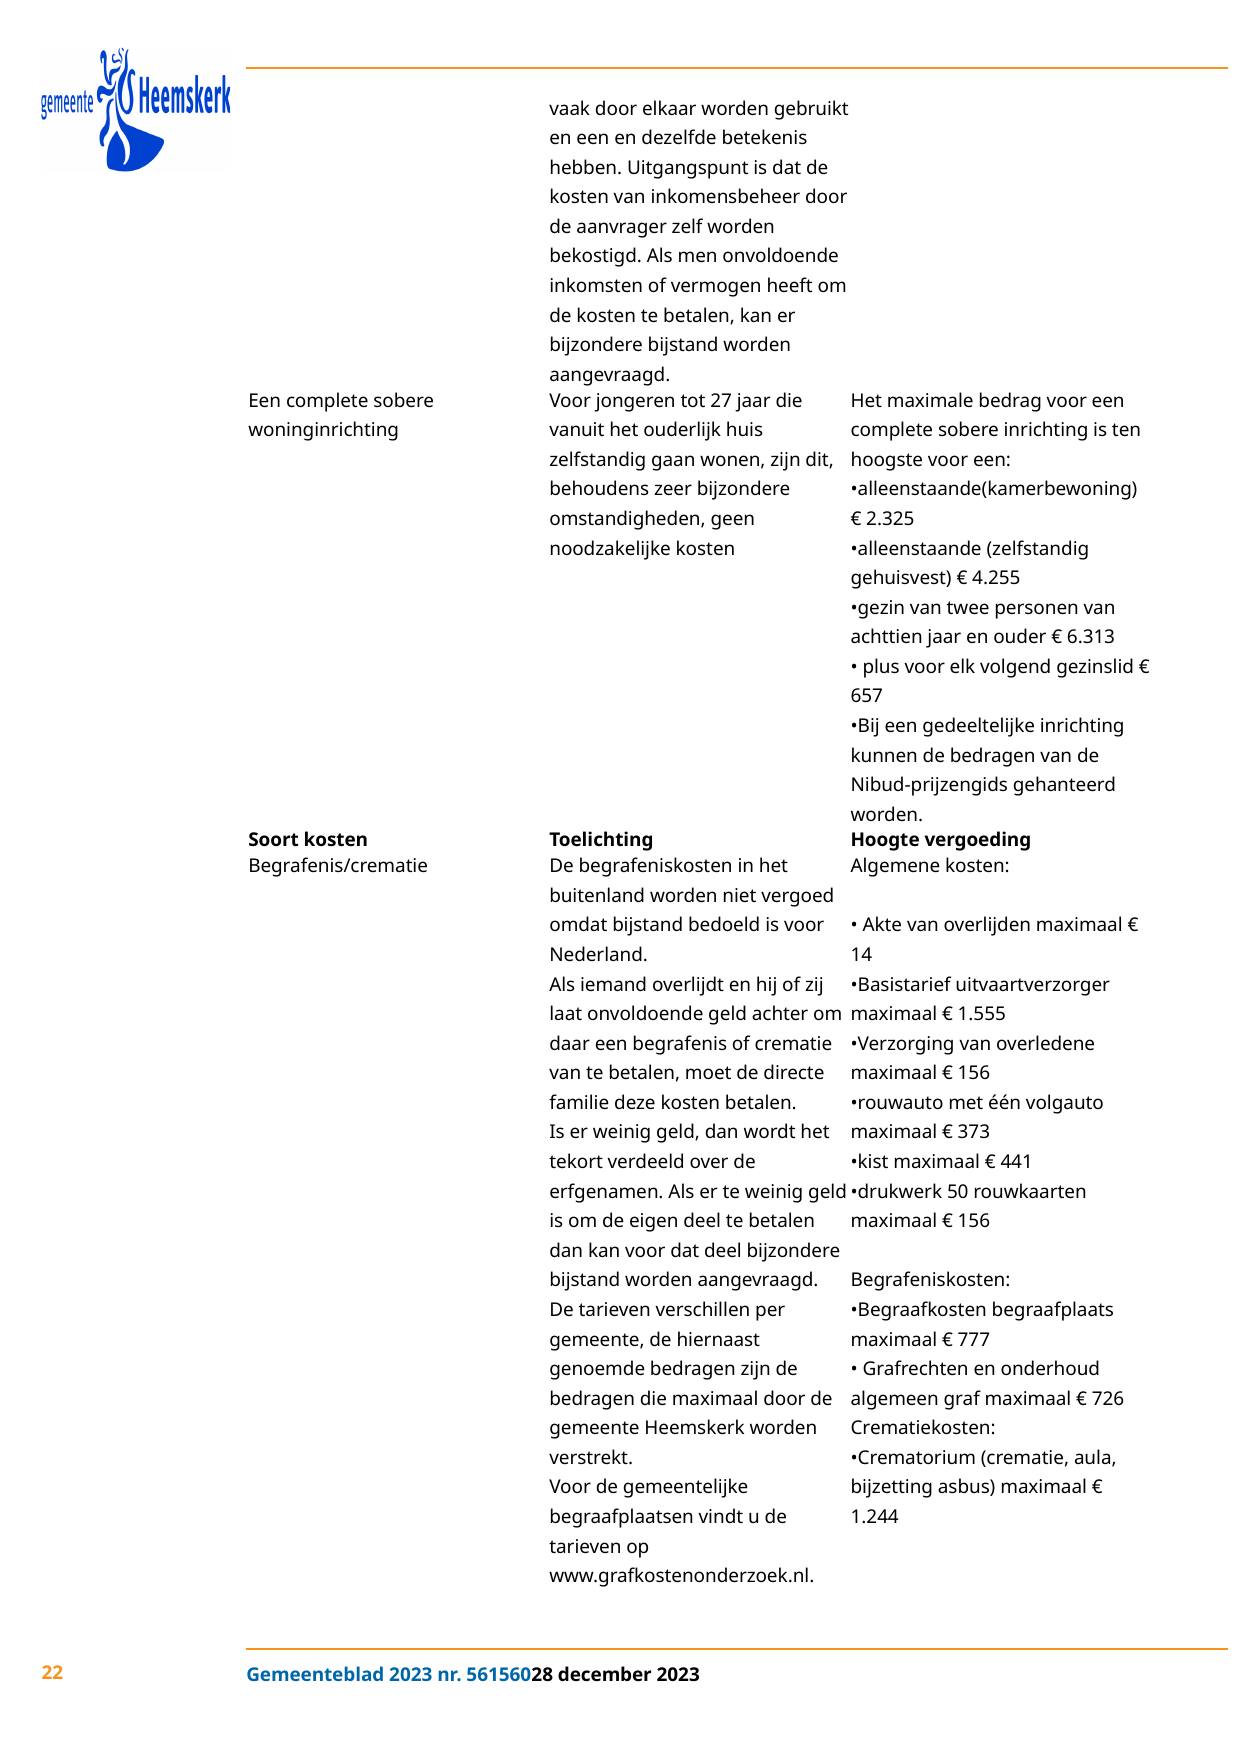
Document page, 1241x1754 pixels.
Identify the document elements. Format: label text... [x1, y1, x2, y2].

table_cell Begrafenis/crematie [248, 853, 549, 1588]
table_cell [248, 95, 549, 387]
table_cell Voor jongeren tot 27 jaar die vanuit het ouderlijk huis zelfstandig gaan wonen, zijn dit, behoudens zeer bijzondere omstandigheden, geen noodzakelijke kosten [549, 387, 850, 827]
table_cell Hoogte vergoeding [850, 827, 1152, 852]
table_cell vaak door elkaar worden gebruikt en een en dezelfde betekenis hebben. Uitgangspunt is dat de kosten van inkomensbeheer door de aanvrager zelf worden bekostigd. Als men onvoldoende inkomsten of vermogen heeft om de kosten te betalen, kan er bijzondere bijstand worden aangevraagd. [549, 95, 850, 387]
table_cell De begrafeniskosten in het buitenland worden niet vergoed omdat bijstand bedoeld is voor Nederland. Als iemand overlijdt en hij of zij laat onvoldoende geld achter om daar een begrafenis of crematie van te betalen, moet de directe familie deze kosten betalen. Is er weinig geld, dan wordt het tekort verdeeld over de erfgenamen. Als er te weinig geld is om de eigen deel te betalen dan kan voor dat deel bijzondere bijstand worden aangevraagd. De tarieven verschillen per gemeente, de hiernaast genoemde bedragen zijn de bedragen die maximaal door de gemeente Heemskerk worden verstrekt. Voor de gemeentelijke begraafplaatsen vindt u de tarieven op www.grafkostenonderzoek.nl. [549, 853, 850, 1588]
table_cell Toelichting [549, 827, 850, 852]
table_cell [850, 95, 1152, 387]
table_cell Een complete sobere woninginrichting [248, 387, 549, 827]
table_cell Soort kosten [248, 827, 549, 852]
table_cell Het maximale bedrag voor een complete sobere inrichting is ten hoogste voor een: •alleenstaande(kamerbewoning) € 2.325 •alleenstaande (zelfstandig gehuisvest) € 4.255 •gezin van twee personen van achttien jaar en ouder € 6.313 • plus voor elk volgend gezinslid € 657 •Bij een gedeeltelijke inrichting kunnen de bedragen van de Nibud-prijzengids gehanteerd worden. [850, 387, 1152, 827]
picture [41, 47, 231, 172]
table_cell Algemene kosten: • Akte van overlijden maximaal € 14 •Basistarief uitvaartverzorger maximaal € 1.555 •Verzorging van overledene maximaal € 156 •rouwauto met één volgauto maximaal € 373 •kist maximaal € 441 •drukwerk 50 rouwkaarten maximaal € 156 Begrafeniskosten: •Begraafkosten begraafplaats maximaal € 777 • Grafrechten en onderhoud algemeen graf maximaal € 726 Crematiekosten: •Crematorium (crematie, aula, bijzetting asbus) maximaal € 1.244 [850, 853, 1152, 1588]
